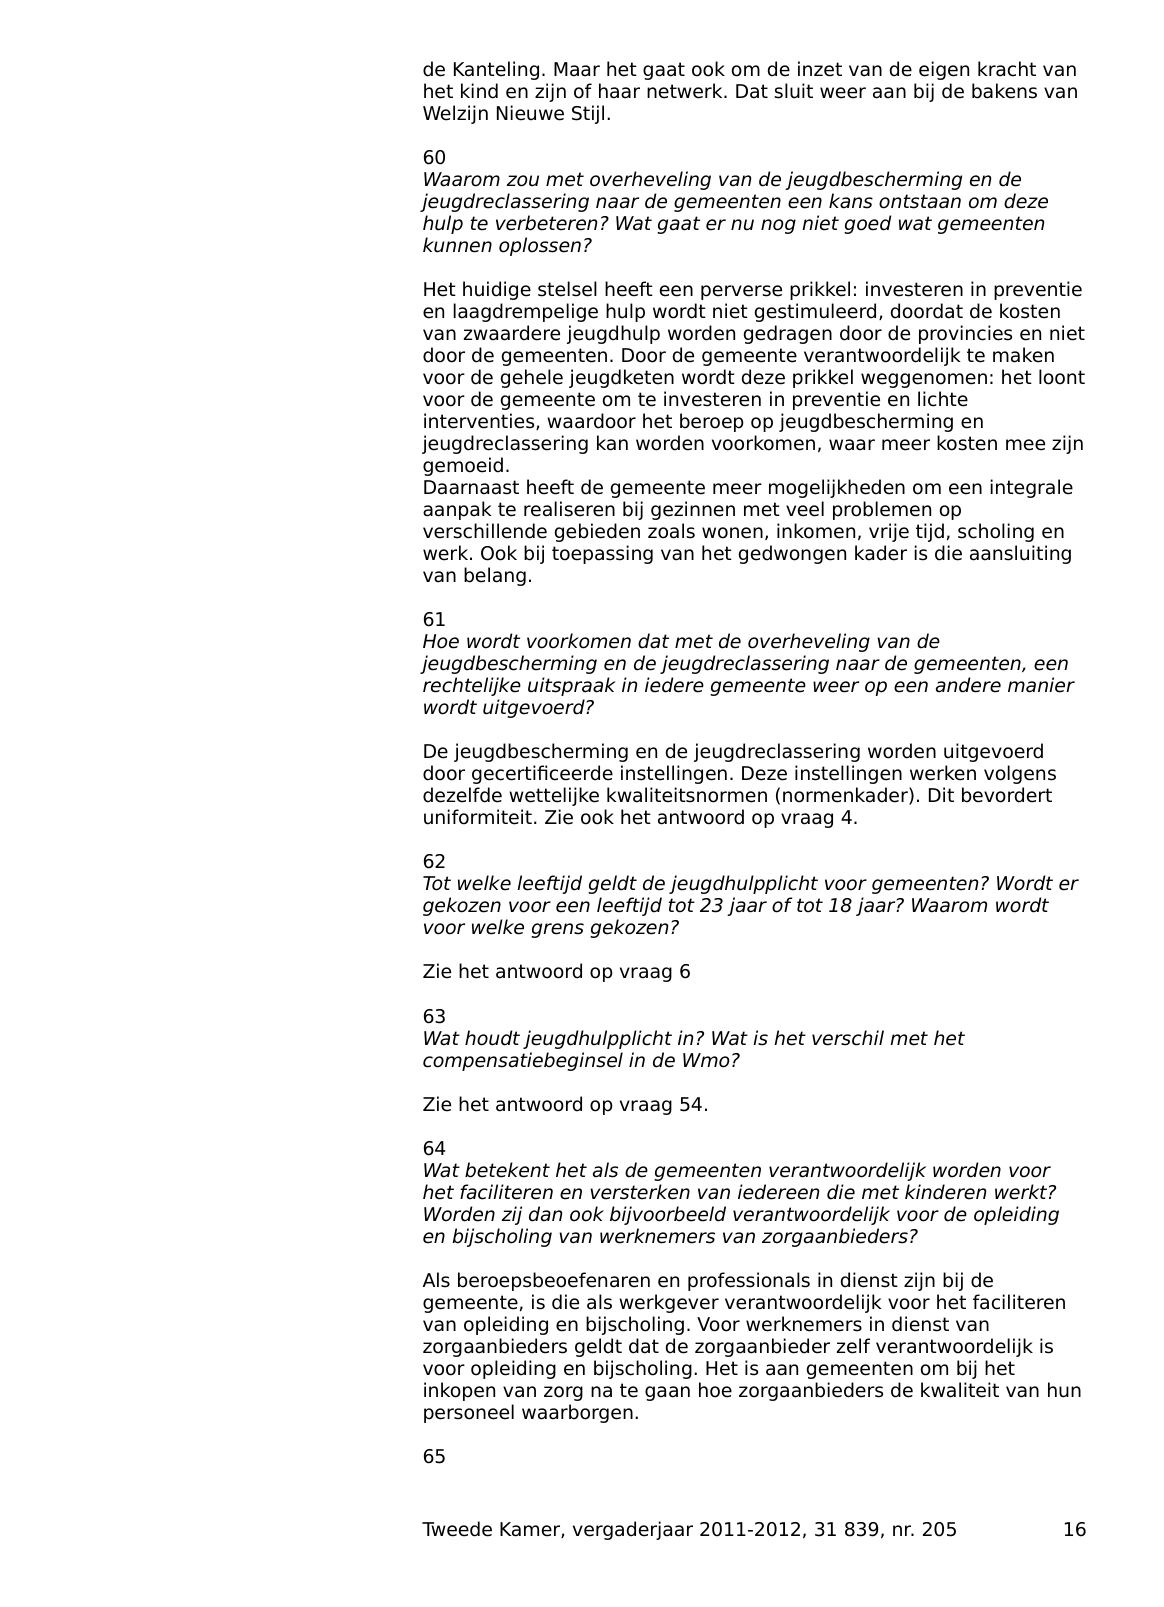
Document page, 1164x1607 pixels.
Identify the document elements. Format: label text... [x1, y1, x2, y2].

text Het huidige stelsel heeft een perverse prikkel: investeren in preventie en laagdrempelige hulp wordt niet gestimuleerd, doordat de kosten van zwaardere jeugdhulp worden gedragen door de provincies en niet door de gemeenten. Door de gemeente verantwoordelijk te maken voor de gehele jeugdketen wordt deze prikkel weggenomen: het loont voor de gemeente om te investeren in preventie en lichte interventies, waardoor het beroep op jeugdbescherming en jeugdreclassering kan worden voorkomen, waar meer kosten mee zijn gemoeid. [422, 279, 1087, 477]
text Tot welke leeftijd geldt de jeugdhulpplicht voor gemeenten? Wordt er gekozen voor een leeftijd tot 23 jaar of tot 18 jaar? Waarom wordt voor welke grens gekozen? [422, 873, 1087, 939]
text Waarom zou met overheveling van de jeugdbescherming en de jeugdreclassering naar de gemeenten een kans ontstaan om deze hulp te verbeteren? Wat gaat er nu nog niet goed wat gemeenten kunnen oplossen? [422, 169, 1087, 257]
text De jeugdbescherming en de jeugdreclassering worden uitgevoerd door gecertificeerde instellingen. Deze instellingen werken volgens dezelfde wettelijke kwaliteitsnormen (normenkader). Dit bevordert uniformiteit. Zie ook het antwoord op vraag 4. [422, 741, 1087, 829]
text Zie het antwoord op vraag 54. [422, 1094, 1087, 1116]
text 61 [422, 609, 1087, 631]
text 60 [422, 147, 1087, 169]
text 63 [422, 1006, 1087, 1028]
text Daarnaast heeft de gemeente meer mogelijkheden om een integrale aanpak te realiseren bij gezinnen met veel problemen op verschillende gebieden zoals wonen, inkomen, vrije tijd, scholing en werk. Ook bij toepassing van het gedwongen kader is die aansluiting van belang. [422, 477, 1087, 587]
text 62 [422, 851, 1087, 873]
text 65 [422, 1446, 1087, 1468]
text de Kanteling. Maar het gaat ook om de inzet van de eigen kracht van het kind en zijn of haar netwerk. Dat sluit weer aan bij de bakens van Welzijn Nieuwe Stijl. [422, 59, 1087, 125]
text Zie het antwoord op vraag 6 [422, 961, 1087, 983]
text Wat houdt jeugdhulpplicht in? Wat is het verschil met het compensatiebeginsel in de Wmo? [422, 1028, 1087, 1072]
text Als beroepsbeoefenaren en professionals in dienst zijn bij de gemeente, is die als werkgever verantwoordelijk voor het faciliteren van opleiding en bijscholing. Voor werknemers in dienst van zorgaanbieders geldt dat de zorgaanbieder zelf verantwoordelijk is voor opleiding en bijscholing. Het is aan gemeenten om bij het inkopen van zorg na te gaan hoe zorgaanbieders de kwaliteit van hun personeel waarborgen. [422, 1270, 1087, 1424]
text 64 [422, 1138, 1087, 1160]
text Hoe wordt voorkomen dat met de overheveling van de jeugdbescherming en de jeugdreclassering naar de gemeenten, een rechtelijke uitspraak in iedere gemeente weer op een andere manier wordt uitgevoerd? [422, 631, 1087, 719]
text Wat betekent het als de gemeenten verantwoordelijk worden voor het faciliteren en versterken van iedereen die met kinderen werkt? Worden zij dan ook bijvoorbeeld verantwoordelijk voor de opleiding en bijscholing van werknemers van zorgaanbieders? [422, 1160, 1087, 1248]
